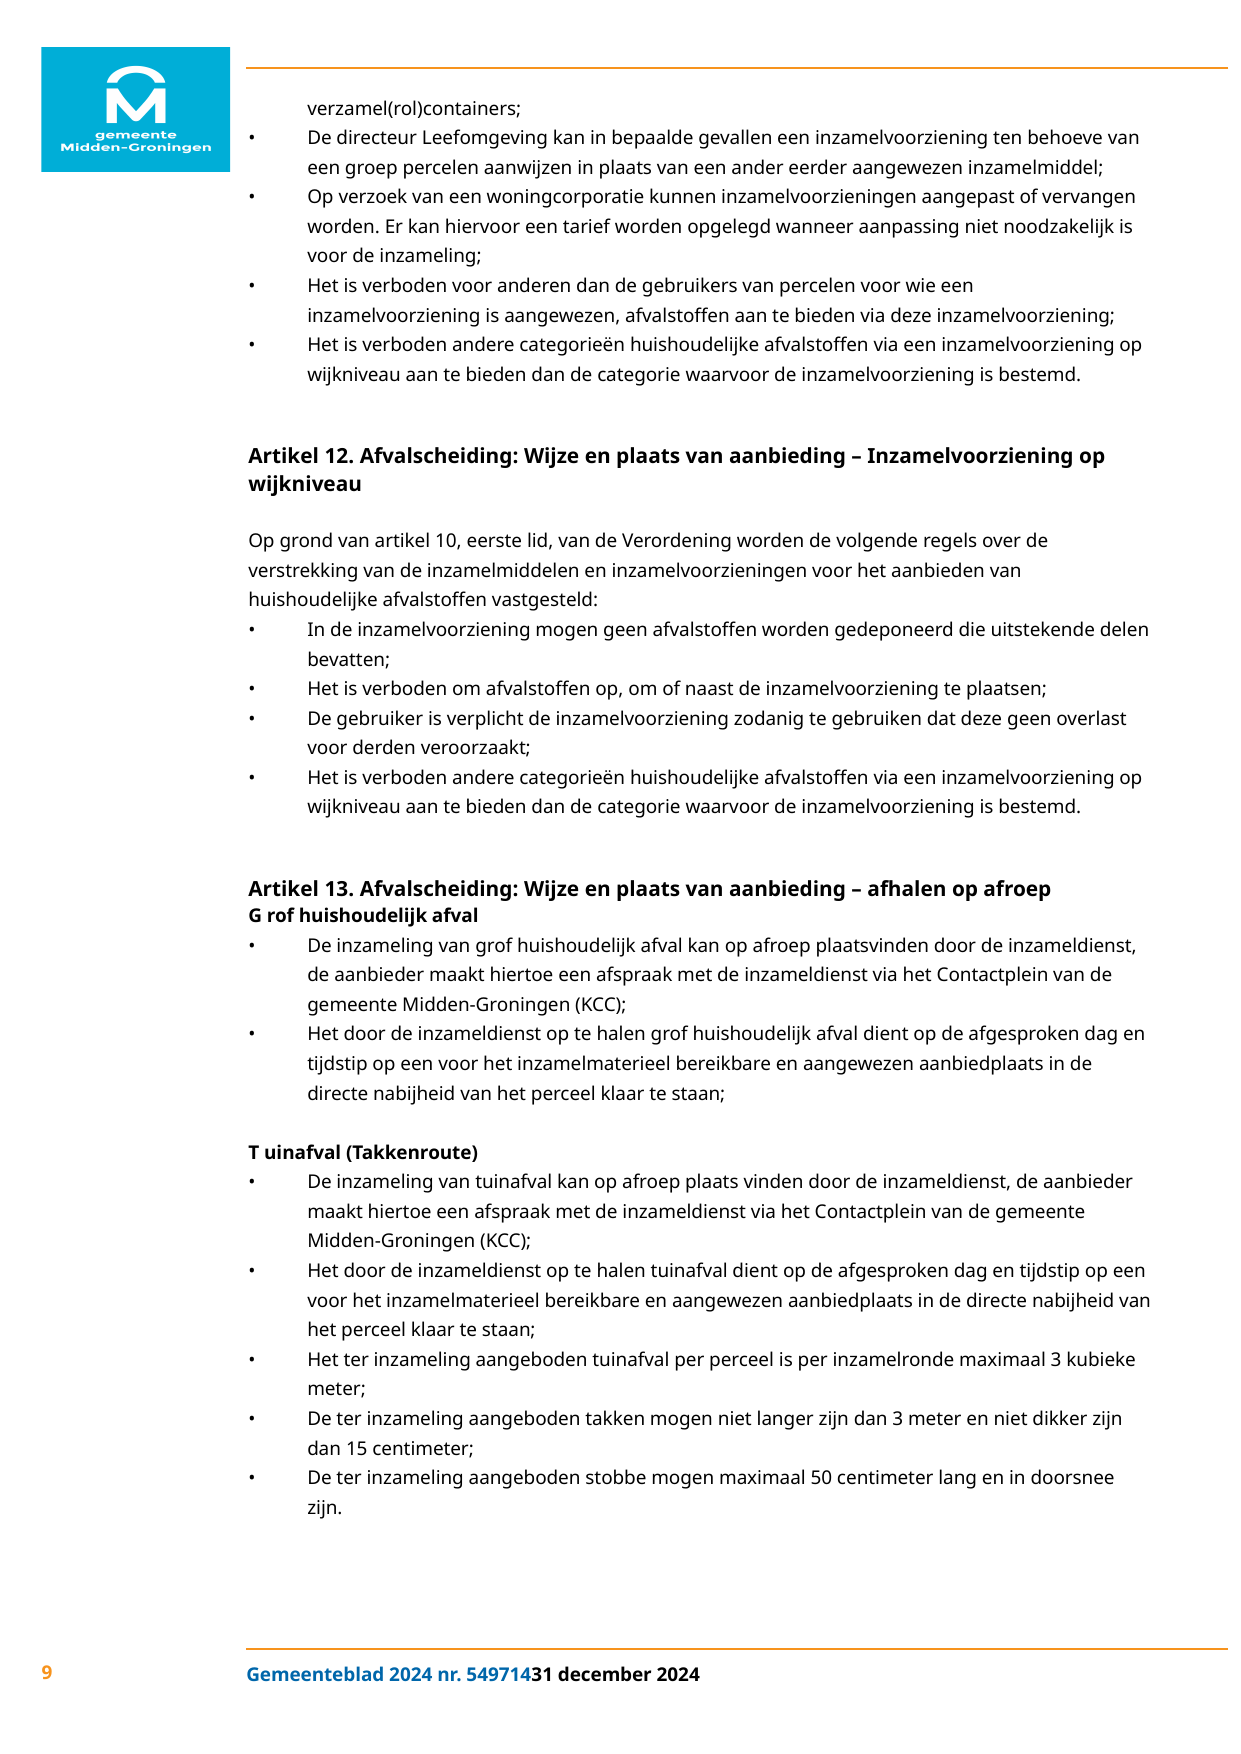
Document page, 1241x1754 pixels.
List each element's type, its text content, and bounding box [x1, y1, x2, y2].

list Op verzoek van een woningcorporatie kunnen inzamelvoorzieningen aangepast of vervangen worden. Er kan hiervoor een tarief worden opgelegd wanneer aanpassing niet noodzakelijk is voor de inzameling; [248, 183, 1152, 268]
list Het is verboden om afvalstoffen op, om of naast de inzamelvoorziening te plaatsen; [248, 675, 1152, 701]
picture [107, 89, 165, 122]
list verzamel(rol)containers; [248, 95, 1152, 121]
text Artikel 13. Afvalscheiding: Wijze en plaats van aanbieding – afhalen op afroep [248, 874, 1152, 902]
list De inzameling van tuinafval kan op afroep plaats vinden door de inzameldienst, de aanbieder maakt hiertoe een afspraak met de inzameldienst via het Contactplein van de gemeente Midden-Groningen (KCC); [248, 1168, 1152, 1253]
text T uinafval (Takkenroute) [248, 1139, 1152, 1164]
list Het is verboden andere categorieën huishoudelijke afvalstoffen via een inzamelvoorziening op wijkniveau aan te bieden dan de categorie waarvoor de inzamelvoorziening is bestemd. [248, 331, 1152, 387]
list De ter inzameling aangeboden stobbe mogen maximaal 50 centimeter lang en in doorsnee zijn. [248, 1464, 1152, 1519]
list Het ter inzameling aangeboden tuinafval per perceel is per inzamelronde maximaal 3 kubieke meter; [248, 1346, 1152, 1401]
list De gebruiker is verplicht de inzamelvoorziening zodanig te gebruiken dat deze geen overlast voor derden veroorzaakt; [248, 705, 1152, 760]
text G rof huishoudelijk afval [248, 902, 1152, 928]
list In de inzamelvoorziening mogen geen afvalstoffen worden gedeponeerd die uitstekende delen bevatten; [248, 616, 1152, 672]
list De ter inzameling aangeboden takken mogen niet langer zijn dan 3 meter en niet dikker zijn dan 15 centimeter; [248, 1405, 1152, 1460]
picture [184, 146, 190, 153]
list Het door de inzameldienst op te halen tuinafval dient op de afgesproken dag en tijdstip op een voor het inzamelmaterieel bereikbare en aangewezen aanbiedplaats in de directe nabijheid van het perceel klaar te staan; [248, 1257, 1152, 1342]
list De inzameling van grof huishoudelijk afval kan op afroep plaatsvinden door de inzameldienst, de aanbieder maakt hiertoe een afspraak met de inzameldienst via het Contactplein van de gemeente Midden-Groningen (KCC); [248, 932, 1152, 1017]
picture [108, 66, 164, 82]
list De directeur Leefomgeving kan in bepaalde gevallen een inzamelvoorziening ten behoeve van een groep percelen aanwijzen in plaats van een ander eerder aangewezen inzamelmiddel; [248, 124, 1152, 180]
text Op grond van artikel 10, eerste lid, van de Verordening worden de volgende regels over de verstrekking van de inzamelmiddelen en inzamelvoorzieningen voor het aanbieden van huishoudelijke afvalstoffen vastgesteld: [248, 527, 1152, 612]
text Artikel 12. Afvalscheiding: Wijze en plaats van aanbieding – Inzamelvoorziening op wijkniveau [248, 441, 1152, 498]
list Het is verboden andere categorieën huishoudelijke afvalstoffen via een inzamelvoorziening op wijkniveau aan te bieden dan de categorie waarvoor de inzamelvoorziening is bestemd. [248, 764, 1152, 819]
list Het is verboden voor anderen dan de gebruikers van percelen voor wie een inzamelvoorziening is aangewezen, afvalstoffen aan te bieden via deze inzamelvoorziening; [248, 272, 1152, 328]
list Het door de inzameldienst op te halen grof huishoudelijk afval dient op de afgesproken dag en tijdstip op een voor het inzamelmaterieel bereikbare en aangewezen aanbiedplaats in de directe nabijheid van het perceel klaar te staan; [248, 1021, 1152, 1105]
